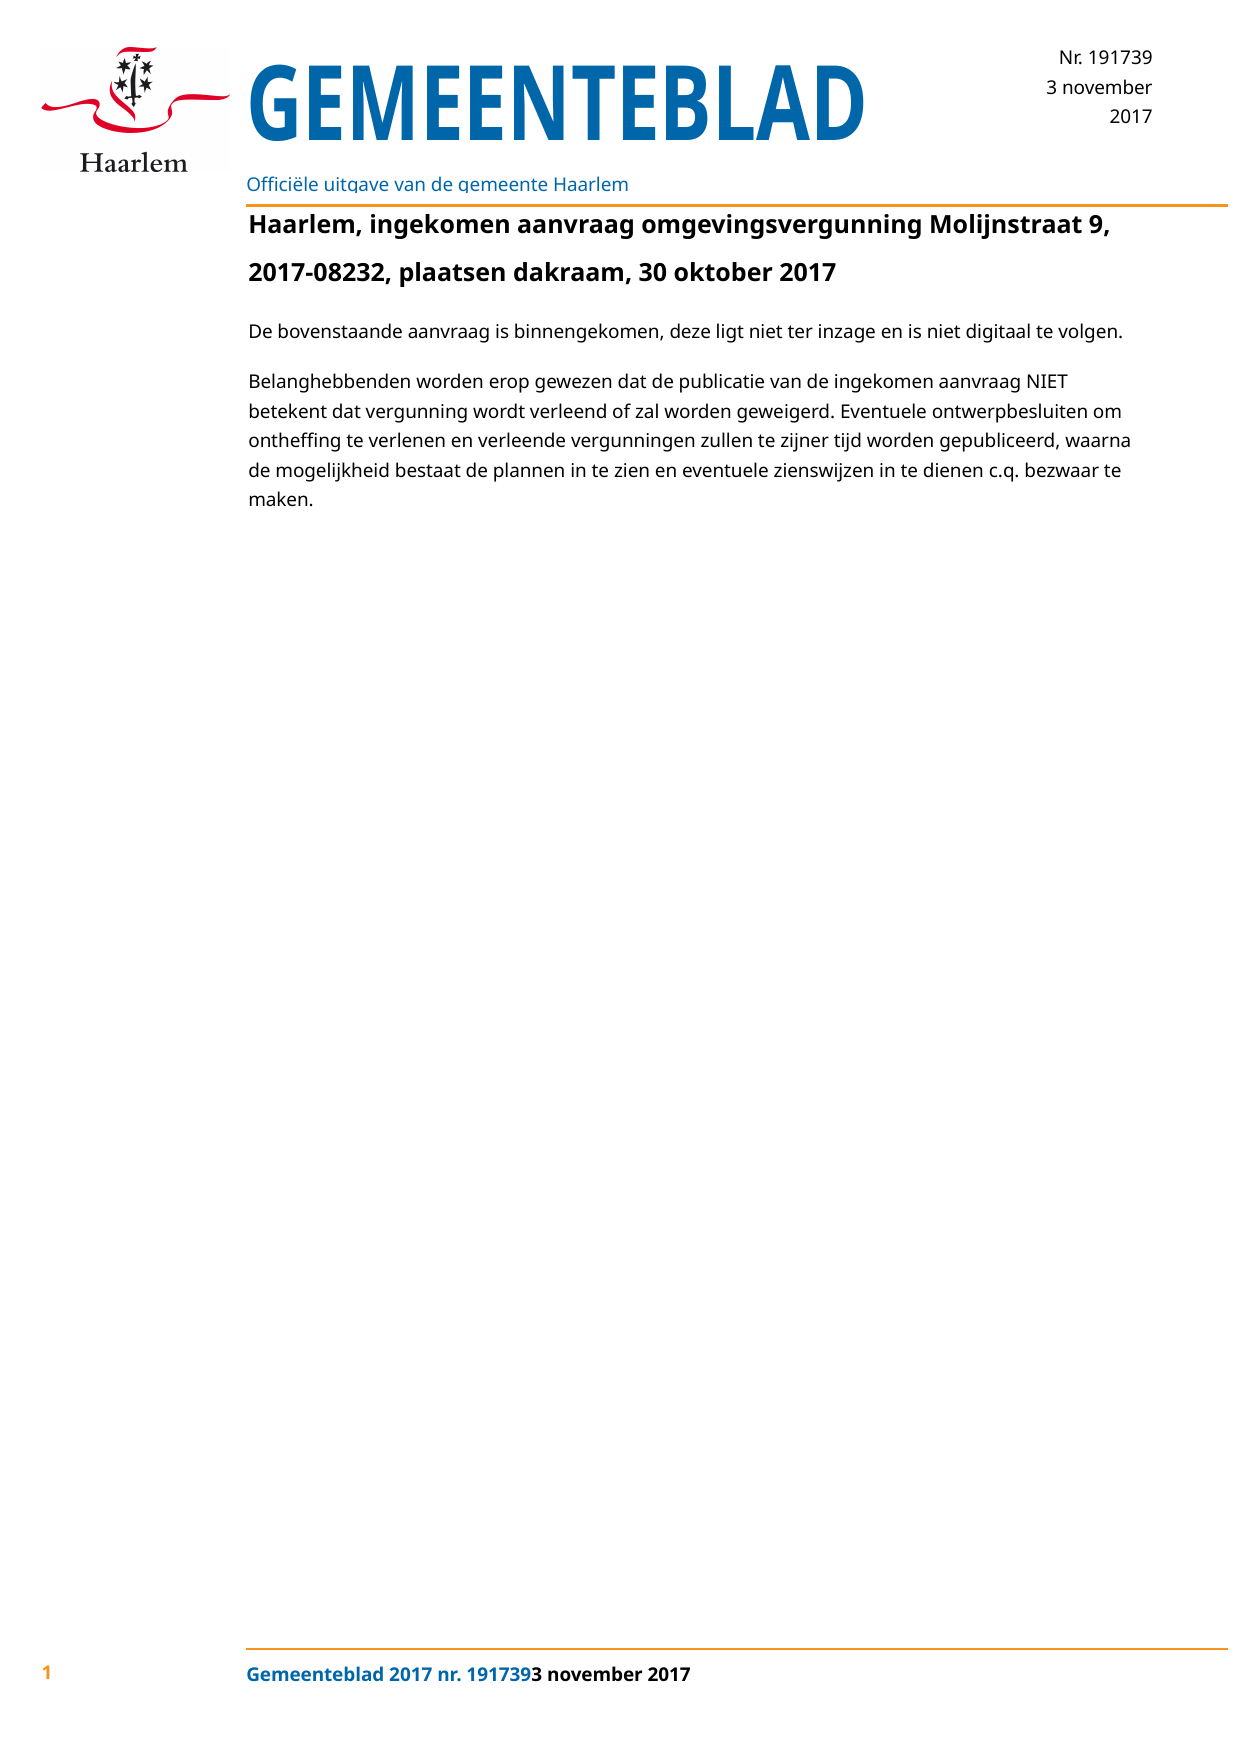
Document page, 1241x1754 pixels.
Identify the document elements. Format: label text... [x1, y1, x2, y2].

text De bovenstaande aanvraag is binnengekomen, deze ligt niet ter inzage en is niet digitaal te volgen. [248, 318, 1152, 344]
text Haarlem, ingekomen aanvraag omgevingsvergunning Molijnstraat 9, 2017-08232, plaatsen dakraam, 30 oktober 2017 [248, 207, 1152, 288]
text Belanghebbenden worden erop gewezen dat de publicatie van de ingekomen aanvraag NIET betekent dat vergunning wordt verleend of zal worden geweigerd. Eventuele ontwerpbesluiten om ontheffing te verlenen en verleende vergunningen zullen te zijner tijd worden gepubliceerd, waarna de mogelijkheid bestaat de plannen in te zien en eventuele zienswijzen in te dienen c.q. bezwaar te maken. [248, 368, 1152, 512]
picture [41, 47, 231, 172]
